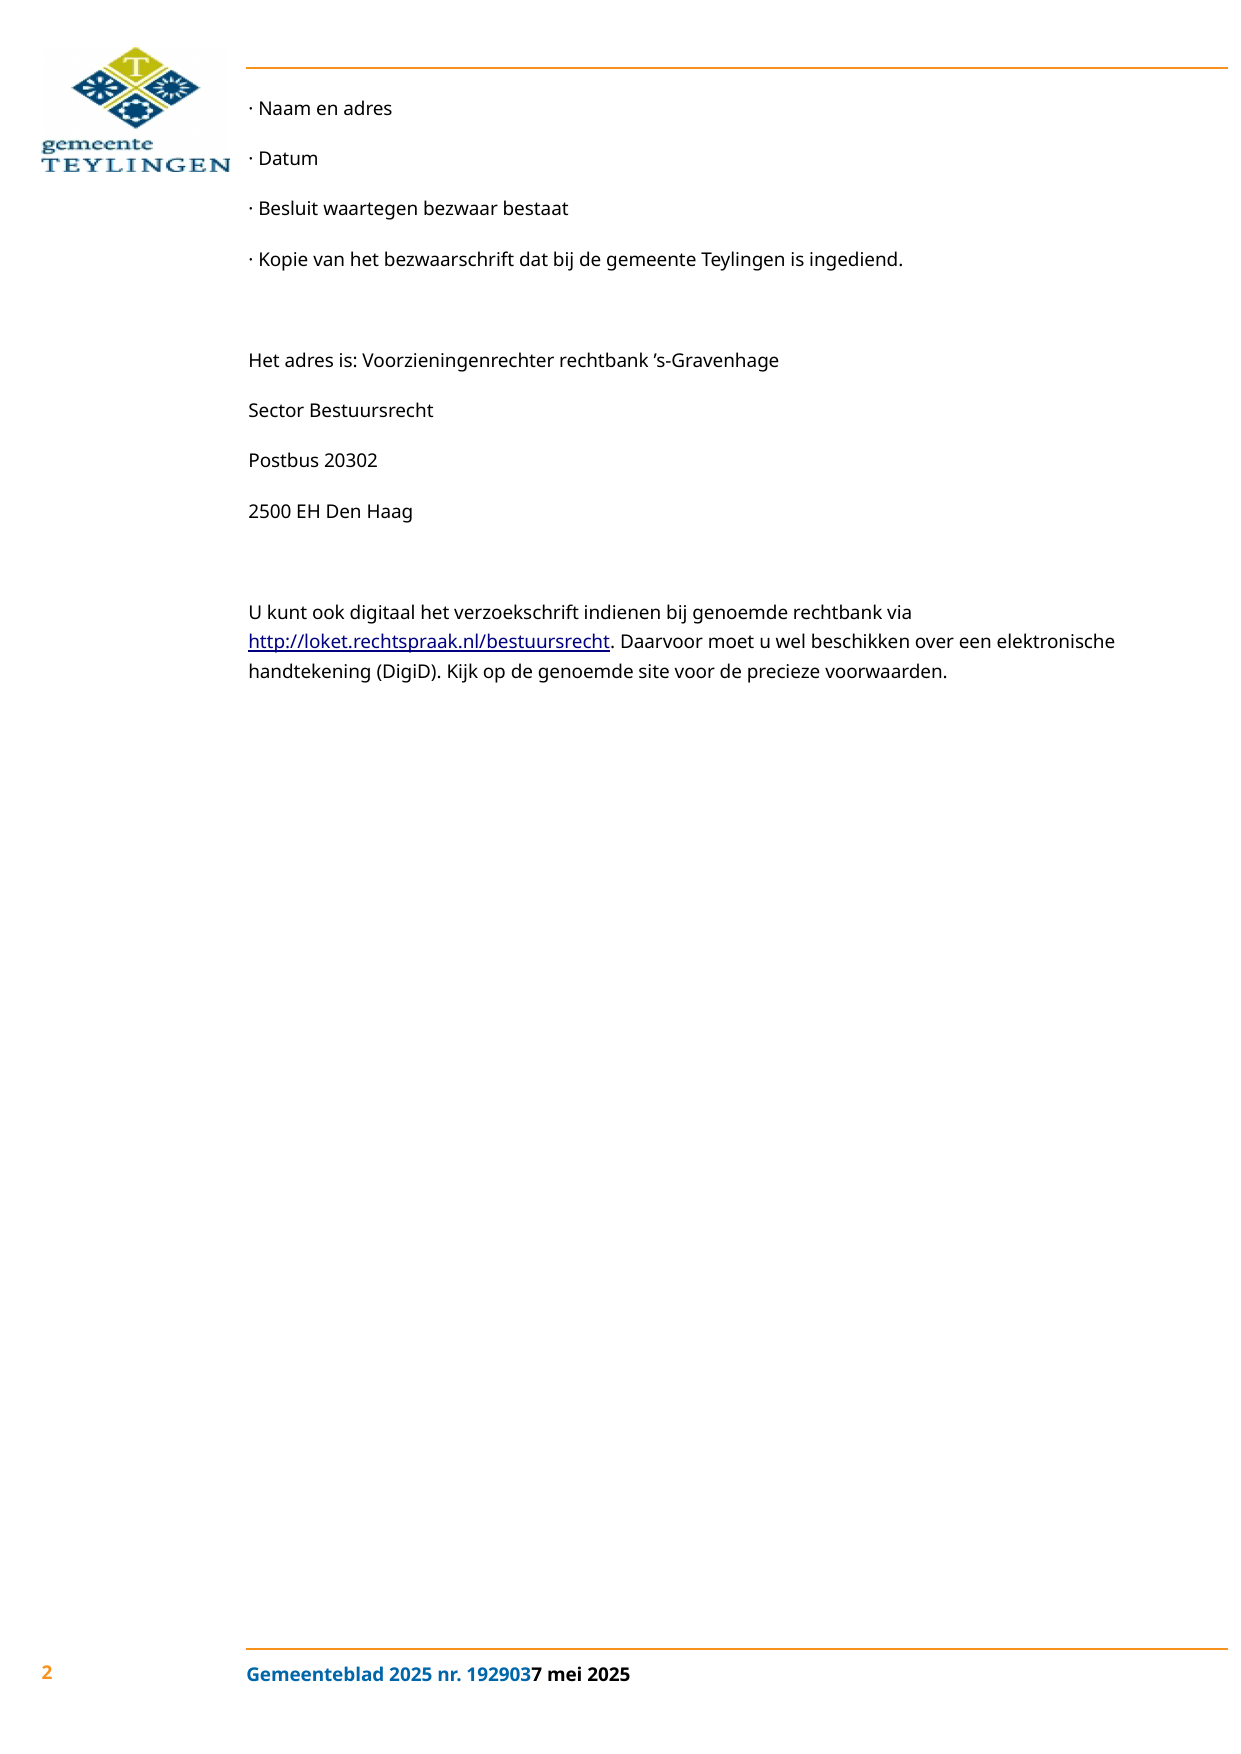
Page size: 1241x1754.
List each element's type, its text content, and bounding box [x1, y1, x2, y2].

text Sector Bestuursrecht [248, 397, 1152, 423]
text · Naam en adres [248, 95, 1152, 121]
text Postbus 20302 [248, 448, 1152, 473]
text · Datum [248, 145, 1152, 171]
picture [41, 47, 231, 172]
text Het adres is: Voorzieningenrechter rechtbank ’s-Gravenhage [248, 347, 1152, 373]
text · Besluit waartegen bezwaar bestaat [248, 196, 1152, 221]
text U kunt ook digitaal het verzoekschrift indienen bij genoemde rechtbank via http://loket.rechtspraak.nl/bestuursrecht. Daarvoor moet u wel beschikken over een elektronische handtekening (DigiD). Kijk op de genoemde site voor de precieze voorwaarden. [248, 599, 1152, 684]
text · Kopie van het bezwaarschrift dat bij de gemeente Teylingen is ingediend. [248, 246, 1152, 272]
text 2500 EH Den Haag [248, 498, 1152, 524]
